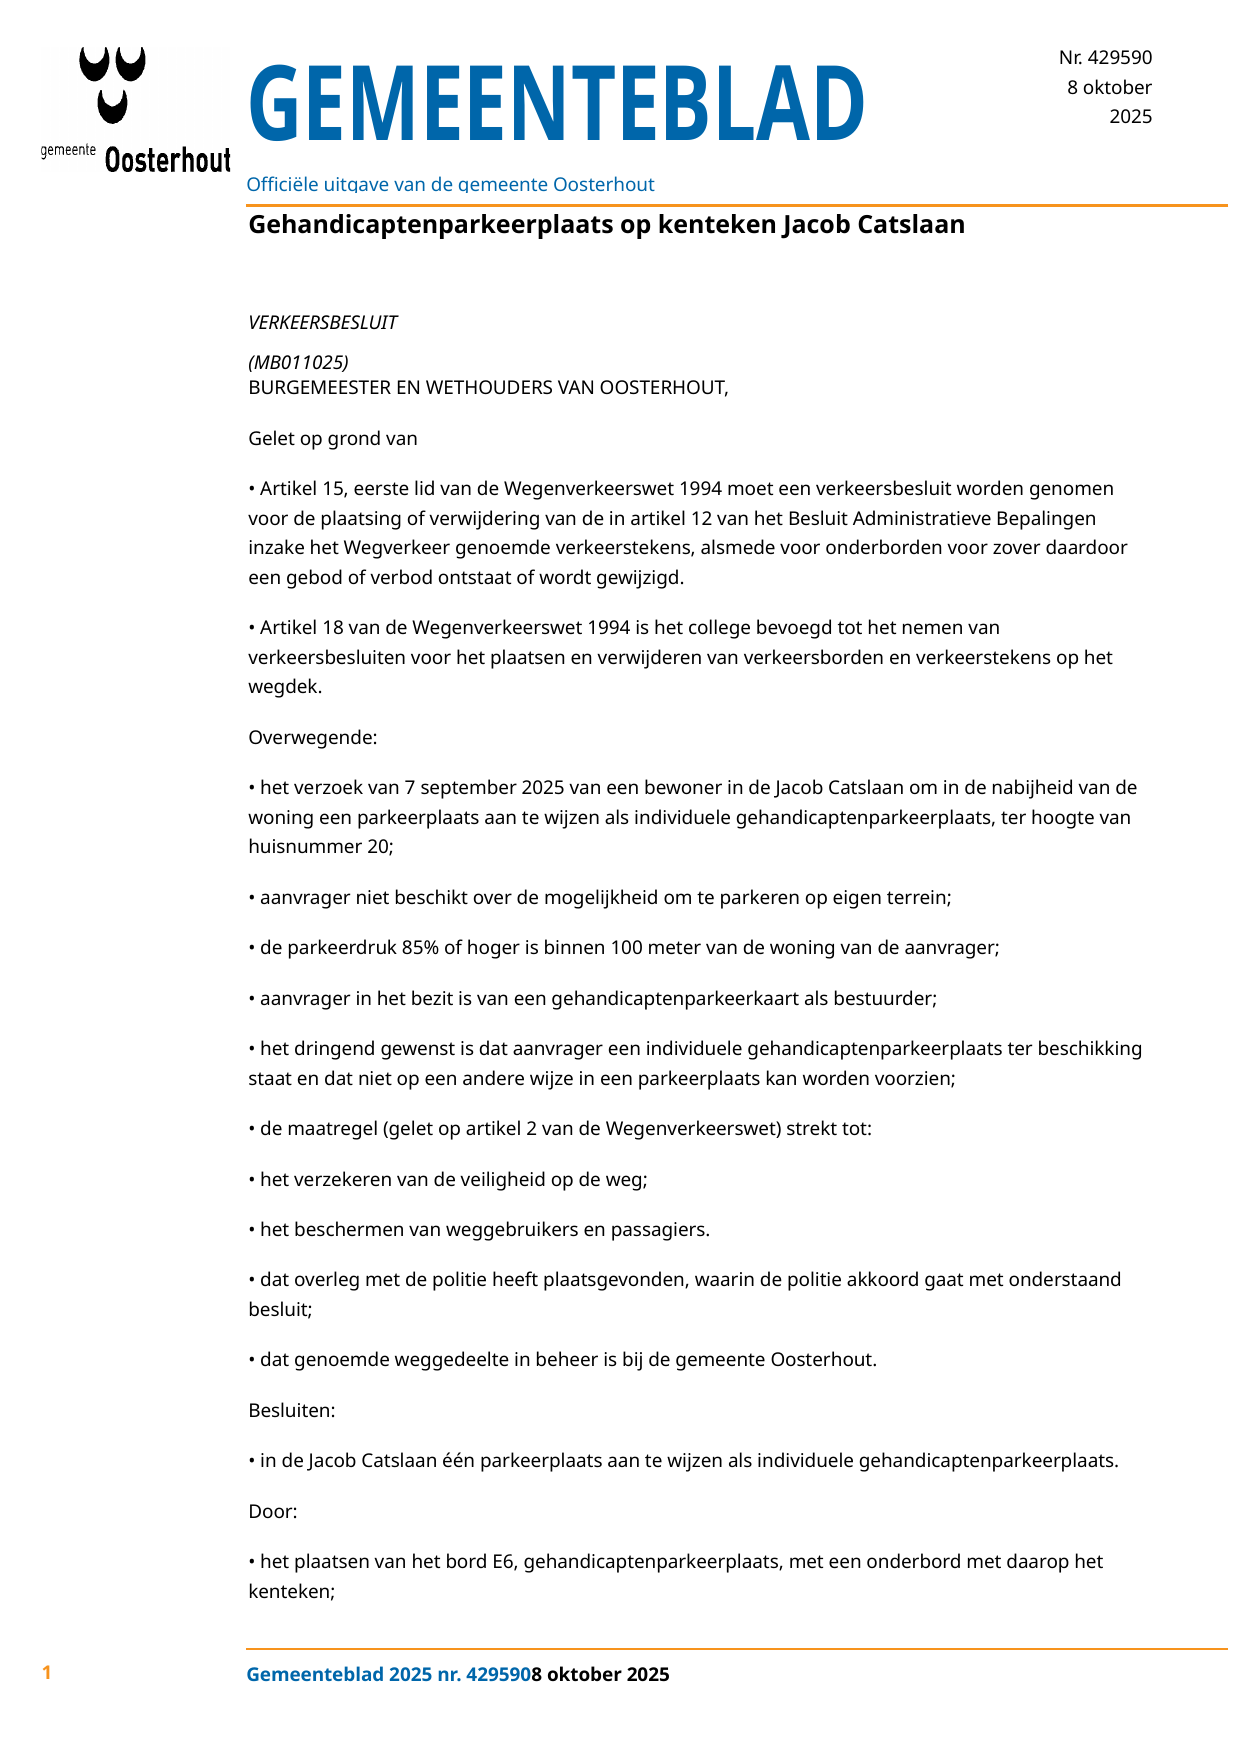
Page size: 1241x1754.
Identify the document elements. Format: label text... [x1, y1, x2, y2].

text • Artikel 15, eerste lid van de Wegenverkeerswet 1994 moet een verkeersbesluit worden genomen voor de plaatsing of verwijdering van de in artikel 12 van het Besluit Administratieve Bepalingen inzake het Wegverkeer genoemde verkeerstekens, alsmede voor onderborden voor zover daardoor een gebod of verbod ontstaat of wordt gewijzigd. [248, 475, 1152, 590]
text • het plaatsen van het bord E6, gehandicaptenparkeerplaats, met een onderbord met daarop het kenteken; [248, 1548, 1152, 1604]
text • de maatregel (gelet op artikel 2 van de Wegenverkeerswet) strekt tot: [248, 1115, 1152, 1141]
text VERKEERSBESLUIT [248, 309, 1152, 335]
text Overwegende: [248, 724, 1152, 750]
text • het verzoek van 7 september 2025 van een bewoner in de Jacob Catslaan om in de nabijheid van de woning een parkeerplaats aan te wijzen als individuele gehandicaptenparkeerplaats, ter hoogte van huisnummer 20; [248, 774, 1152, 859]
text • het verzekeren van de veiligheid op de weg; [248, 1166, 1152, 1192]
text • dat genoemde weggedeelte in beheer is bij de gemeente Oosterhout. [248, 1347, 1152, 1372]
text • in de Jacob Catslaan één parkeerplaats aan te wijzen als individuele gehandicaptenparkeerplaats. [248, 1447, 1152, 1473]
text Gehandicaptenparkeerplaats op kenteken Jacob Catslaan [248, 207, 1152, 241]
text • Artikel 18 van de Wegenverkeerswet 1994 is het college bevoegd tot het nemen van verkeersbesluiten voor het plaatsen en verwijderen van verkeersborden en verkeerstekens op het wegdek. [248, 614, 1152, 699]
text BURGEMEESTER EN WETHOUDERS VAN OOSTERHOUT, [248, 374, 1152, 400]
text • het dringend gewenst is dat aanvrager een individuele gehandicaptenparkeerplaats ter beschikking staat en dat niet op een andere wijze in een parkeerplaats kan worden voorzien; [248, 1035, 1152, 1091]
picture [41, 47, 231, 172]
text • de parkeerdruk 85% of hoger is binnen 100 meter van de woning van de aanvrager; [248, 934, 1152, 960]
text Door: [248, 1498, 1152, 1524]
text Gelet op grond van [248, 425, 1152, 451]
text • aanvrager in het bezit is van een gehandicaptenparkeerkaart als bestuurder; [248, 985, 1152, 1011]
text (MB011025) [248, 349, 1152, 374]
text • dat overleg met de politie heeft plaatsgevonden, waarin de politie akkoord gaat met onderstaand besluit; [248, 1267, 1152, 1322]
text Besluiten: [248, 1397, 1152, 1423]
text • het beschermen van weggebruikers en passagiers. [248, 1216, 1152, 1242]
text • aanvrager niet beschikt over de mogelijkheid om te parkeren op eigen terrein; [248, 884, 1152, 910]
